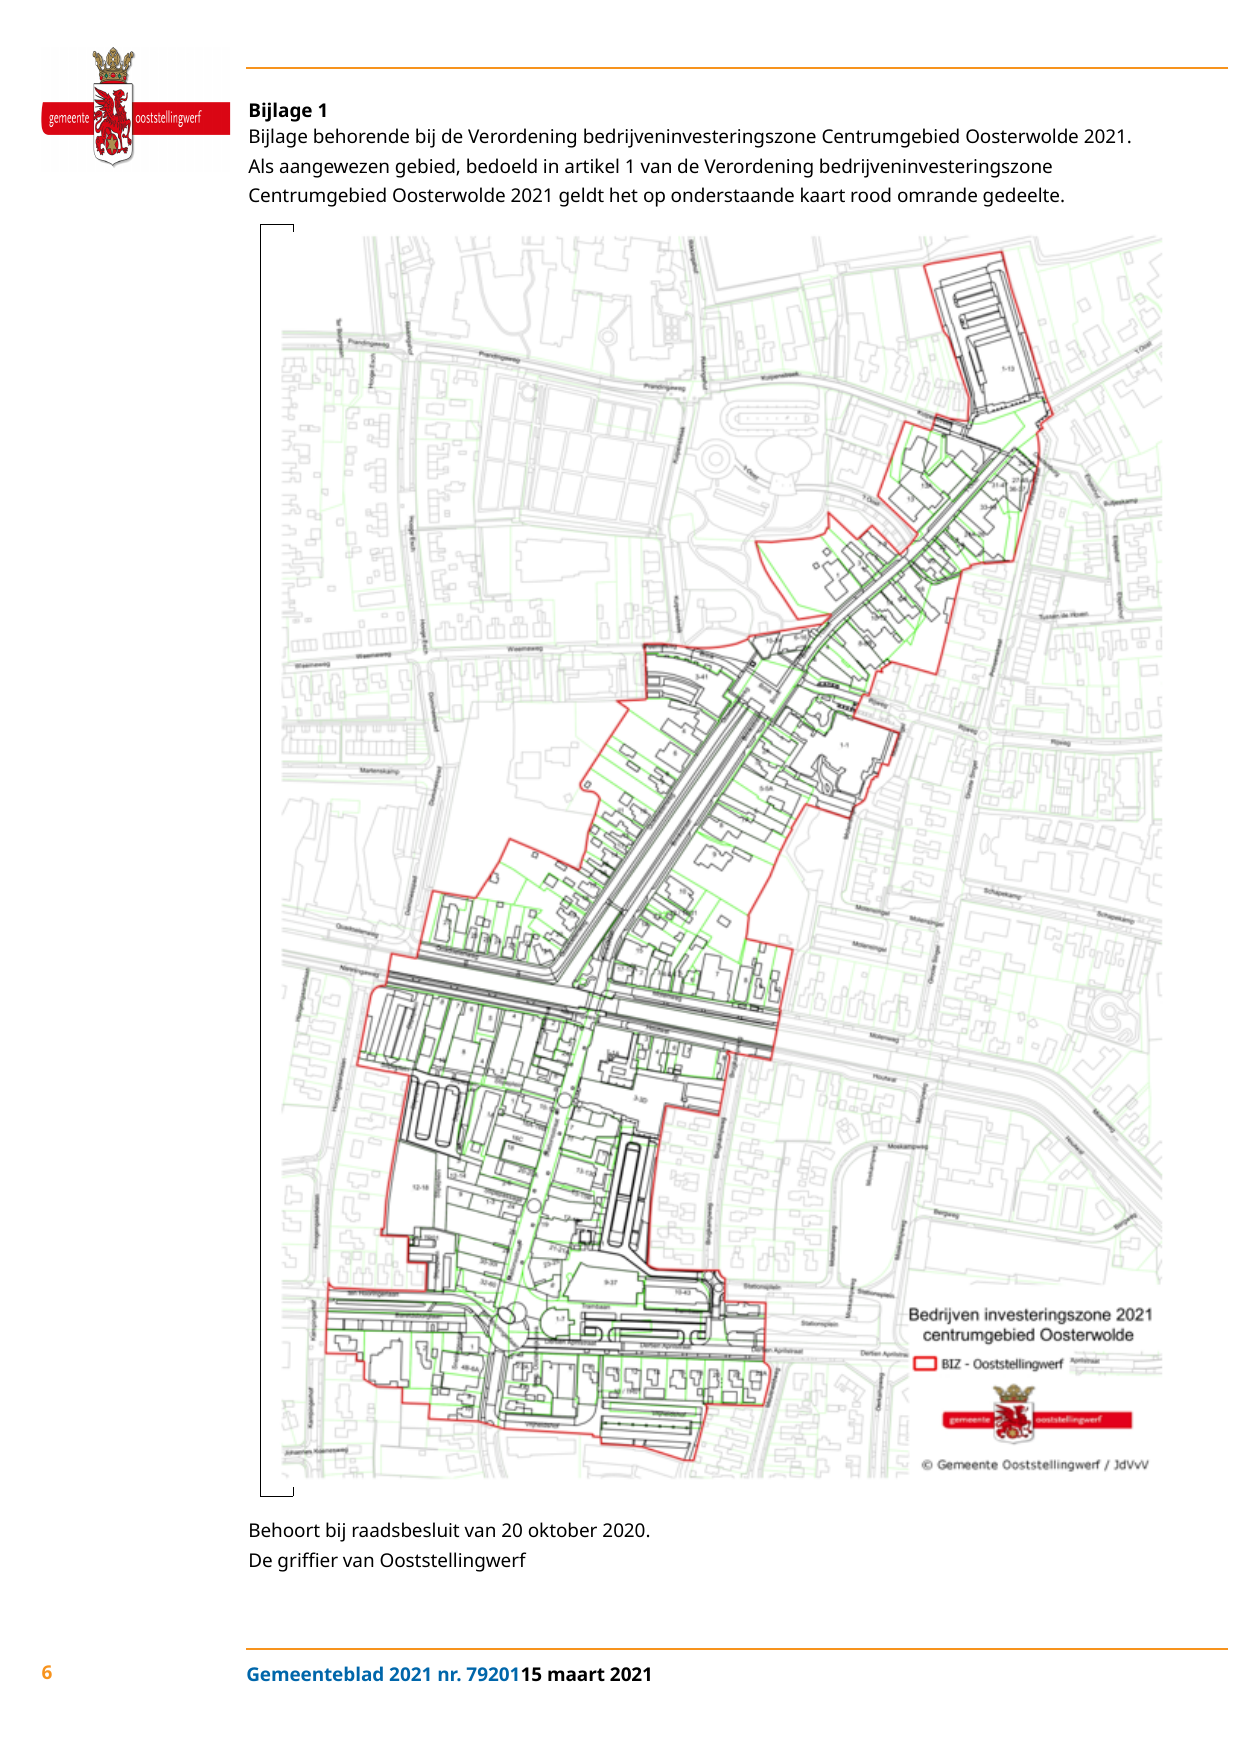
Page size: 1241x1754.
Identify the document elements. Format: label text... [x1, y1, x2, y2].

text Bijlage 1 [248, 95, 1152, 123]
text Bijlage behorende bij de Verordening bedrijveninvesteringszone Centrumgebied Oosterwolde 2021. Als aangewezen gebied, bedoeld in artikel 1 van de Verordening bedrijveninvesteringszone Centrumgebied Oosterwolde 2021 geldt het op onderstaande kaart rood omrande gedeelte. [248, 123, 1152, 208]
picture [268, 232, 1173, 1487]
picture [41, 47, 231, 172]
text De griffier van Ooststellingwerf [248, 1547, 1152, 1573]
text Behoort bij raadsbesluit van 20 oktober 2020. [248, 1517, 1152, 1543]
